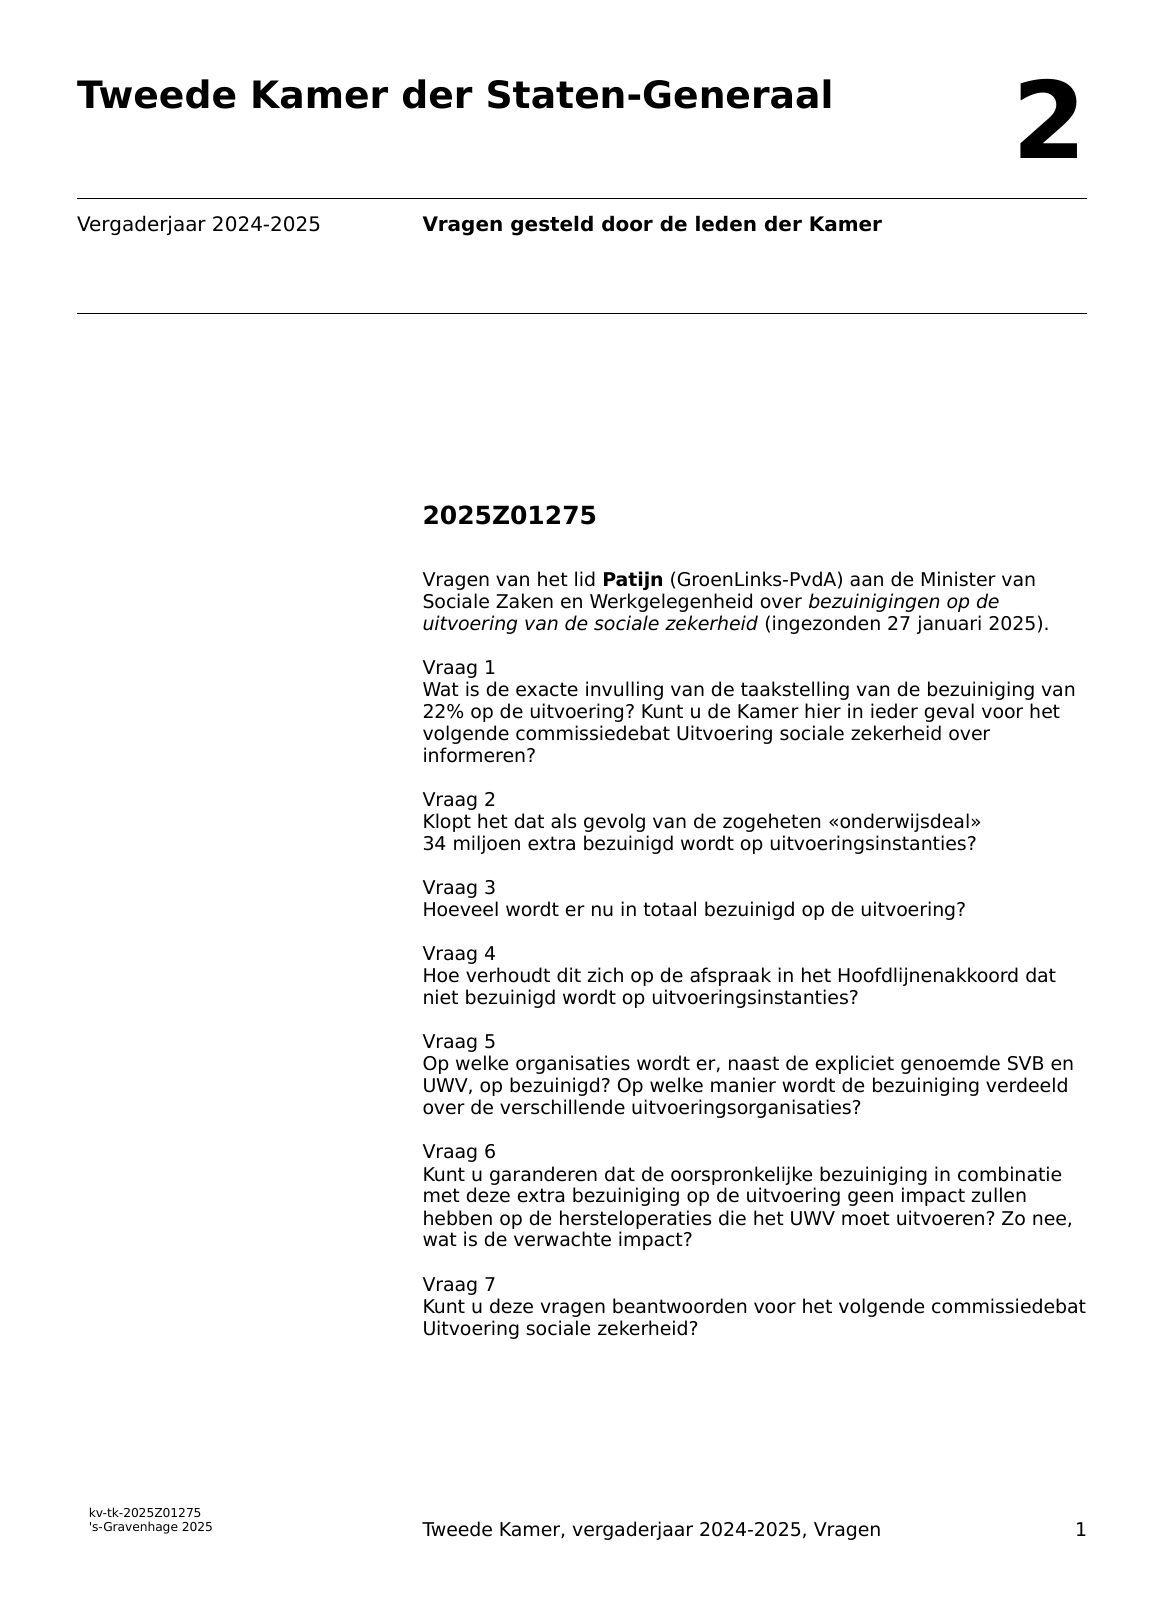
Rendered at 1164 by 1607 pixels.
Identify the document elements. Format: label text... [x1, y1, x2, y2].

text Wat is de exacte invulling van de taakstelling van de bezuiniging van 22% op de uitvoering? Kunt u de Kamer hier in ieder geval voor het volgende commissiedebat Uitvoering sociale zekerheid over informeren? [422, 679, 1087, 767]
text Hoe verhoudt dit zich op de afspraak in het Hoofdlijnenakkoord dat niet bezuinigd wordt op uitvoeringsinstanties? [422, 965, 1087, 1009]
text 's-Gravenhage 2025 [88, 1520, 323, 1534]
table_cell Vragen gesteld door de leden der Kamer [422, 199, 1087, 313]
text Vraag 4 [422, 943, 1087, 965]
text Vraag 2 [422, 789, 1087, 811]
table_header 2 [886, 59, 1087, 198]
text Vraag 5 [422, 1031, 1087, 1053]
text Vraag 3 [422, 877, 1087, 899]
table_cell Vergaderjaar 2024-2025 [77, 199, 422, 313]
text Vraag 7 [422, 1273, 1087, 1296]
text Kunt u garanderen dat de oorspronkelijke bezuiniging in combinatie met deze extra bezuiniging op de uitvoering geen impact zullen hebben op de hersteloperaties die het UWV moet uitvoeren? Zo nee, wat is de verwachte impact? [422, 1163, 1087, 1251]
text Vraag 6 [422, 1141, 1087, 1163]
text Hoeveel wordt er nu in totaal bezuinigd op de uitvoering? [422, 899, 1087, 921]
table_header Tweede Kamer der Staten-Generaal [77, 59, 886, 198]
text Vraag 1 [422, 657, 1087, 679]
text Op welke organisaties wordt er, naast de expliciet genoemde SVB en UWV, op bezuinigd? Op welke manier wordt de bezuiniging verdeeld over de verschillende uitvoeringsorganisaties? [422, 1053, 1087, 1119]
text kv-tk-2025Z01275 [88, 1506, 323, 1520]
text Klopt het dat als gevolg van de zogeheten «onderwijsdeal» 34 miljoen extra bezuinigd wordt op uitvoeringsinstanties? [422, 811, 1087, 855]
text Kunt u deze vragen beantwoorden voor het volgende commissiedebat Uitvoering sociale zekerheid? [422, 1296, 1087, 1339]
text Vragen van het lid Patijn (GroenLinks-PvdA) aan de Minister van Sociale Zaken en Werkgelegenheid over bezuinigingen op de uitvoering van de sociale zekerheid (ingezonden 27 januari 2025). [422, 569, 1087, 635]
text 2025Z01275 [422, 501, 1087, 531]
